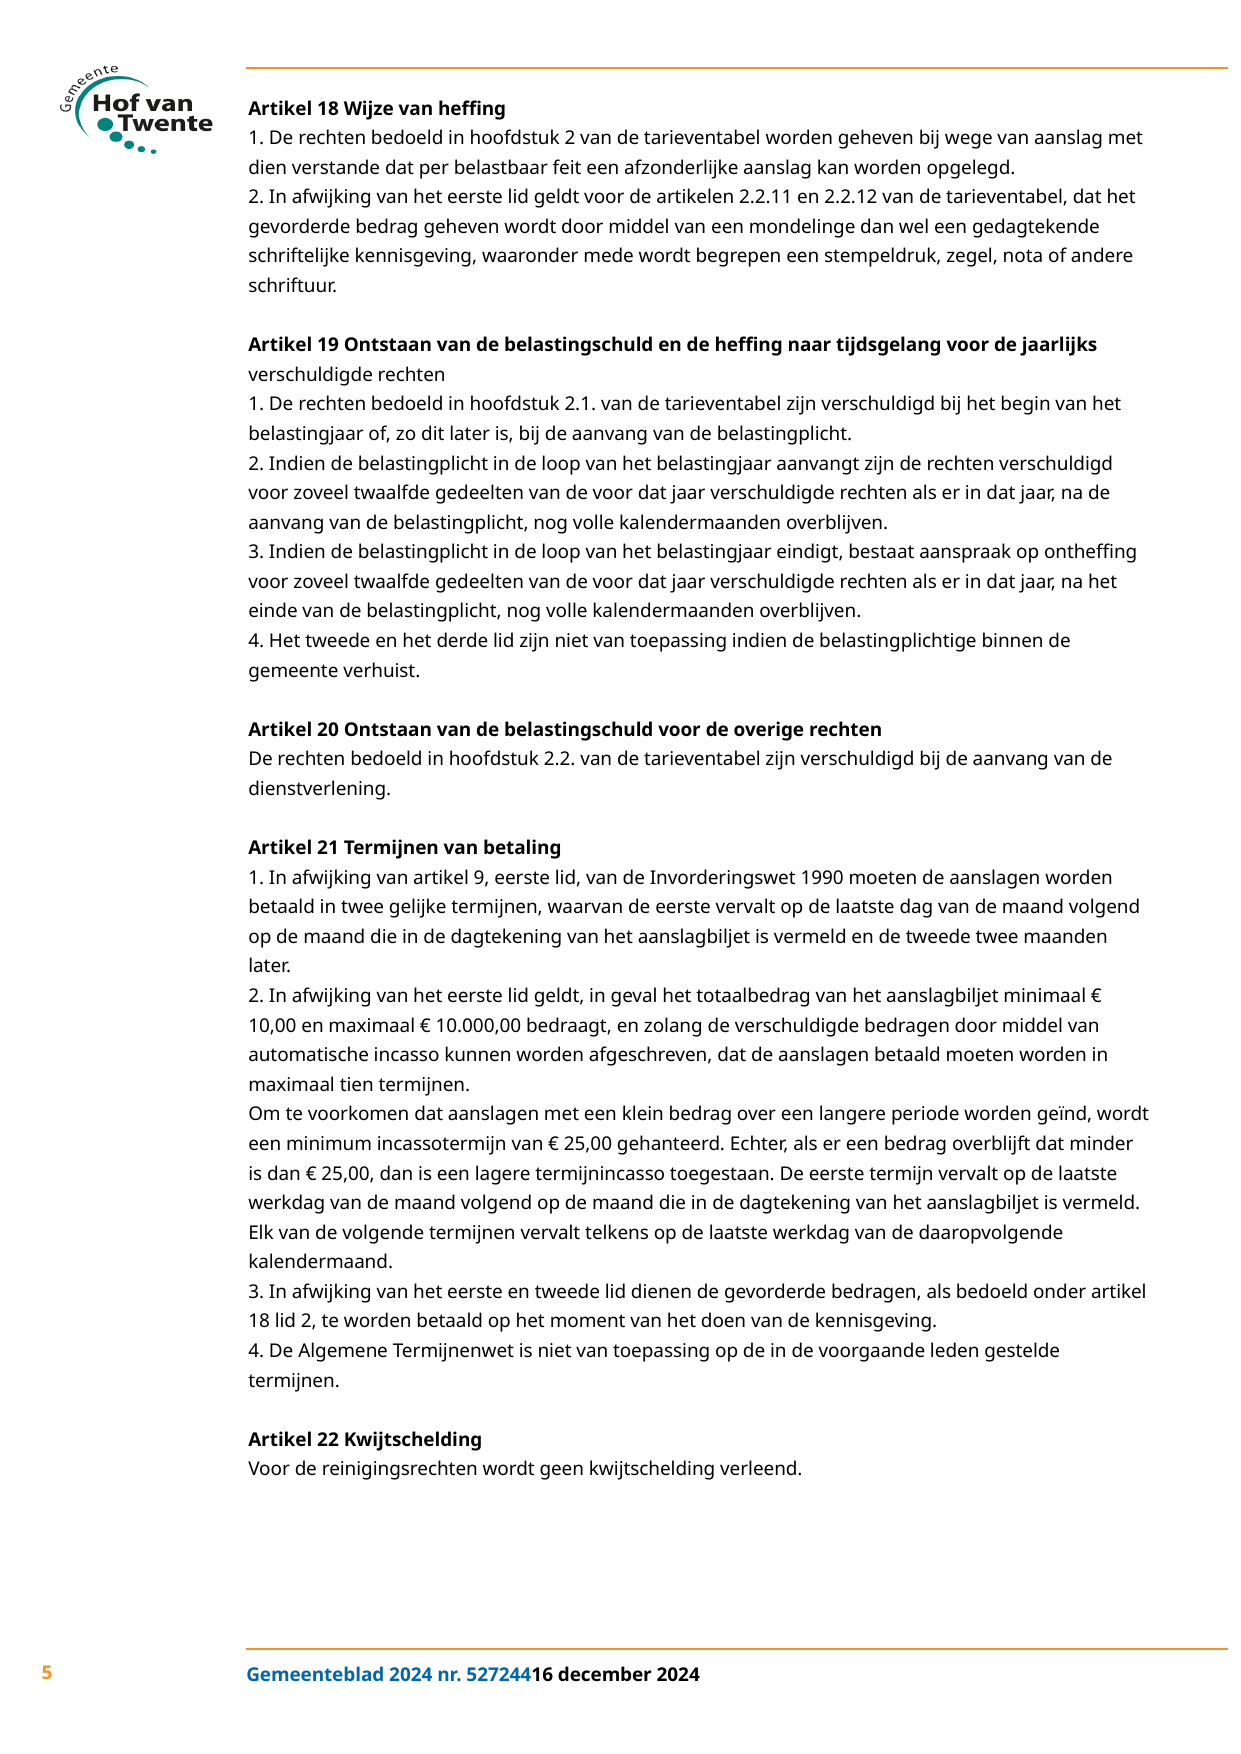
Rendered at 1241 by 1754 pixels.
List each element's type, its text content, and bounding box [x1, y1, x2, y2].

text 1. De rechten bedoeld in hoofdstuk 2.1. van de tarieventabel zijn verschuldigd bij het begin van het belastingjaar of, zo dit later is, bij de aanvang van de belastingplicht. [248, 391, 1152, 446]
text Artikel 22 Kwijtschelding [248, 1426, 1152, 1452]
text 2. In afwijking van het eerste lid geldt voor de artikelen 2.2.11 en 2.2.12 van de tarieventabel, dat het gevorderde bedrag geheven wordt door middel van een mondelinge dan wel een gedagtekende schriftelijke kennisgeving, waaronder mede wordt begrepen een stempeldruk, zegel, nota of andere schriftuur. [248, 183, 1152, 298]
text 1. De rechten bedoeld in hoofdstuk 2 van de tarieventabel worden geheven bij wege van aanslag met dien verstande dat per belastbaar feit een afzonderlijke aanslag kan worden opgelegd. [248, 124, 1152, 180]
text Artikel 18 Wijze van heffing [248, 95, 1152, 121]
text 4. Het tweede en het derde lid zijn niet van toepassing indien de belastingplichtige binnen de gemeente verhuist. [248, 627, 1152, 683]
text 3. Indien de belastingplicht in de loop van het belastingjaar eindigt, bestaat aanspraak op ontheffing voor zoveel twaalfde gedeelten van de voor dat jaar verschuldigde rechten als er in dat jaar, na het einde van de belastingplicht, nog volle kalendermaanden overblijven. [248, 538, 1152, 623]
text 1. In afwijking van artikel 9, eerste lid, van de Invorderingswet 1990 moeten de aanslagen worden betaald in twee gelijke termijnen, waarvan de eerste vervalt op de laatste dag van de maand volgend op de maand die in de dagtekening van het aanslagbiljet is vermeld en de tweede twee maanden later. [248, 864, 1152, 978]
text Artikel 21 Termijnen van betaling [248, 834, 1152, 860]
text Artikel 19 Ontstaan van de belastingschuld en de heffing naar tijdsgelang voor de jaarlijks verschuldigde rechten [248, 331, 1152, 387]
text Om te voorkomen dat aanslagen met een klein bedrag over een langere periode worden geïnd, wordt een minimum incassotermijn van € 25,00 gehanteerd. Echter, als er een bedrag overblijft dat minder is dan € 25,00, dan is een lagere termijnincasso toegestaan. De eerste termijn vervalt op de laatste werkdag van de maand volgend op de maand die in de dagtekening van het aanslagbiljet is vermeld. Elk van de volgende termijnen vervalt telkens op de laatste werkdag van de daaropvolgende kalendermaand. [248, 1101, 1152, 1274]
text 4. De Algemene Termijnenwet is niet van toepassing op de in de voorgaande leden gestelde termijnen. [248, 1337, 1152, 1393]
picture [41, 47, 231, 172]
text 3. In afwijking van het eerste en tweede lid dienen de gevorderde bedragen, als bedoeld onder artikel 18 lid 2, te worden betaald op het moment van het doen van de kennisgeving. [248, 1278, 1152, 1333]
text Artikel 20 Ontstaan van de belastingschuld voor de overige rechten [248, 716, 1152, 742]
text De rechten bedoeld in hoofdstuk 2.2. van de tarieventabel zijn verschuldigd bij de aanvang van de dienstverlening. [248, 746, 1152, 801]
text 2. Indien de belastingplicht in de loop van het belastingjaar aanvangt zijn de rechten verschuldigd voor zoveel twaalfde gedeelten van de voor dat jaar verschuldigde rechten als er in dat jaar, na de aanvang van de belastingplicht, nog volle kalendermaanden overblijven. [248, 450, 1152, 535]
text 2. In afwijking van het eerste lid geldt, in geval het totaalbedrag van het aanslagbiljet minimaal € 10,00 en maximaal € 10.000,00 bedraagt, en zolang de verschuldigde bedragen door middel van automatische incasso kunnen worden afgeschreven, dat de aanslagen betaald moeten worden in maximaal tien termijnen. [248, 982, 1152, 1097]
text Voor de reinigingsrechten wordt geen kwijtschelding verleend. [248, 1456, 1152, 1481]
